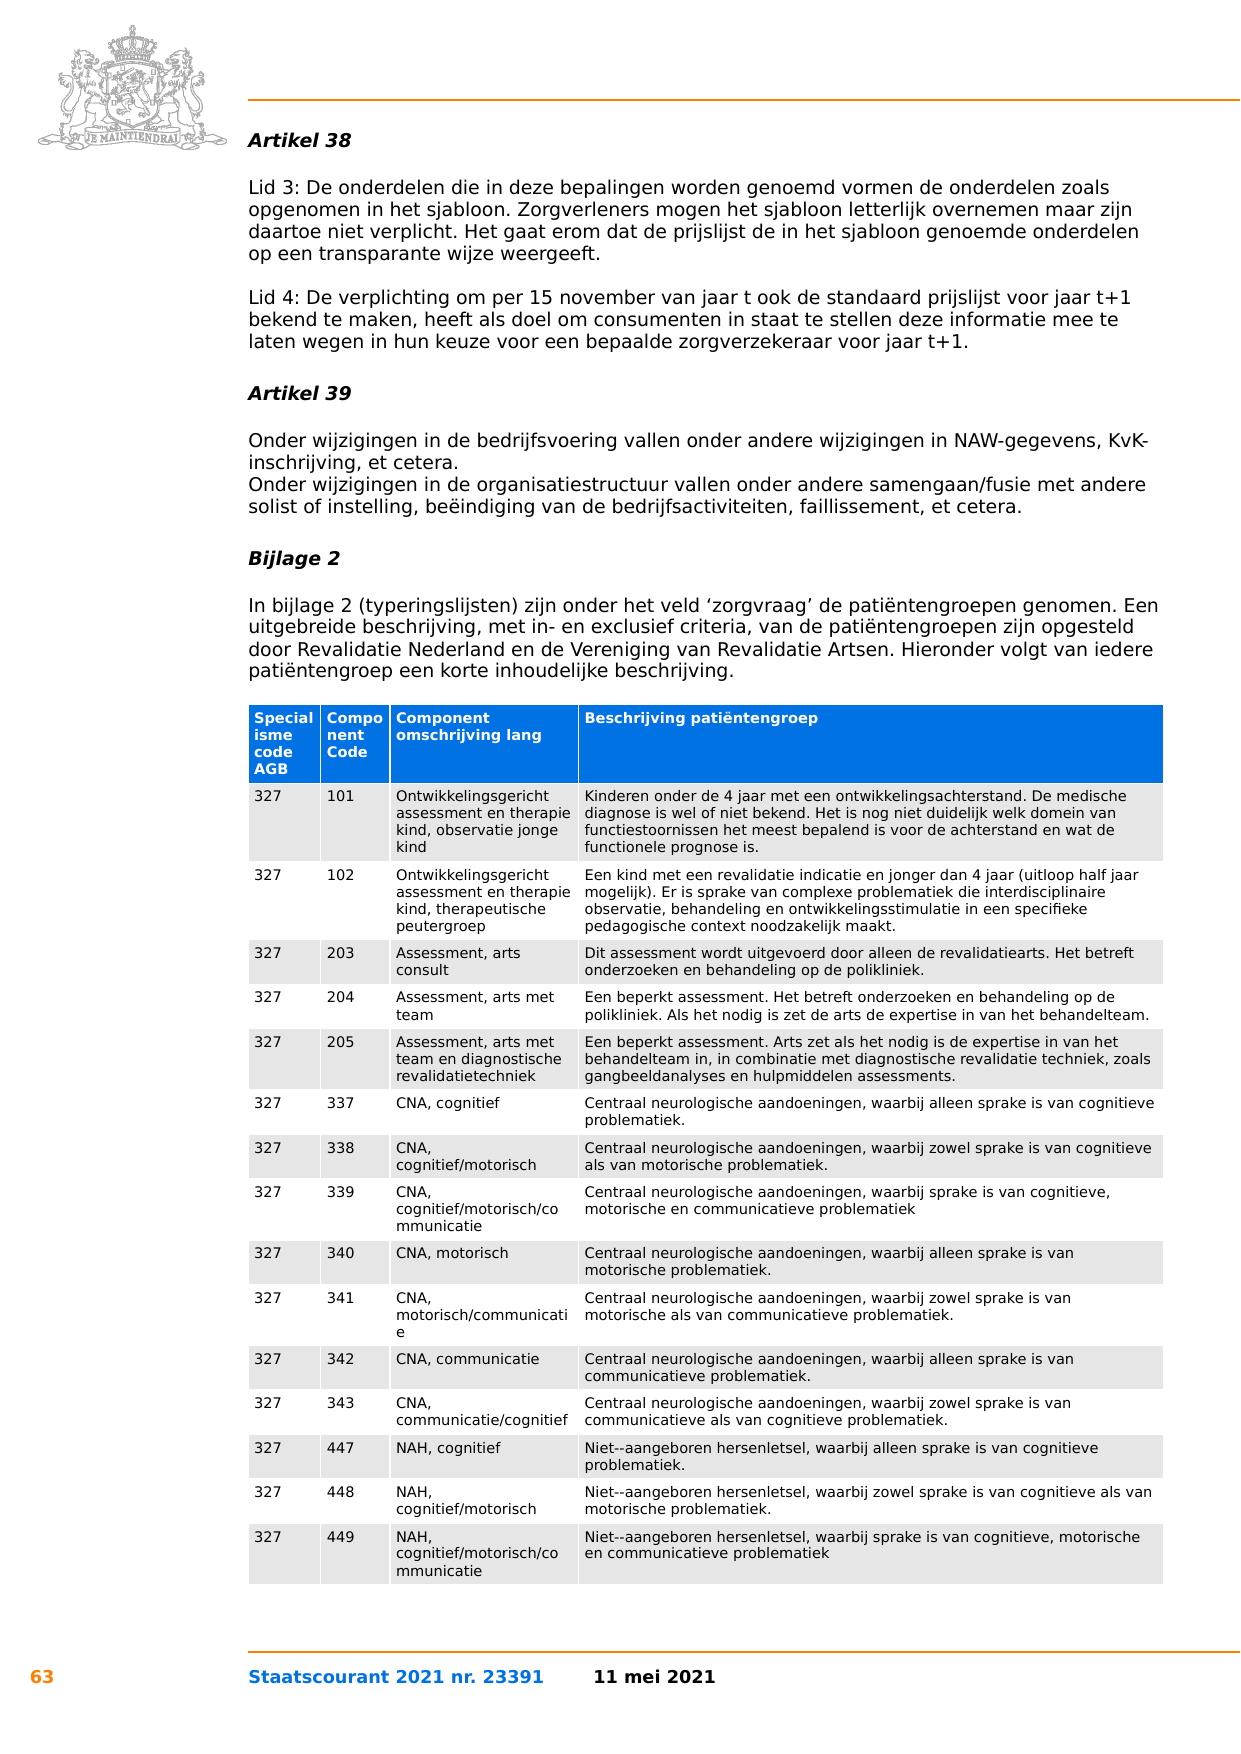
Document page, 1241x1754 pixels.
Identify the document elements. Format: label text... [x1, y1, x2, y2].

table_cell Niet--aangeboren hersenletsel, waarbij sprake is van cognitieve, motorische en communicatieve problematiek [579, 1524, 1163, 1584]
table_cell CNA, cognitief [391, 1090, 578, 1134]
table_cell 327 [249, 1346, 320, 1389]
table_cell 327 [249, 1391, 320, 1434]
table_header Beschrijving patiëntengroep [579, 705, 1163, 783]
table_cell Assessment, arts consult [391, 940, 578, 984]
table_cell 449 [321, 1524, 389, 1584]
table_cell CNA, communicatie/cognitief [391, 1391, 578, 1434]
table_cell Een beperkt assessment. Het betreft onderzoeken en behandeling op de polikliniek. Als het nodig is zet de arts de expertise in van het behandelteam. [579, 985, 1163, 1028]
table_cell 341 [321, 1285, 389, 1345]
table_cell NAH, cognitief/motorisch/communicatie [391, 1524, 578, 1584]
table_cell Ontwikkelingsgericht assessment en therapie kind, observatie jonge kind [391, 784, 578, 861]
table_cell 448 [321, 1479, 389, 1523]
table_cell Assessment, arts met team en diagnostische revalidatietechniek [391, 1029, 578, 1089]
subtitle Bijlage 2 [248, 547, 1163, 569]
table_cell CNA, cognitief/motorisch/communicatie [391, 1179, 578, 1239]
table_cell Dit assessment wordt uitgevoerd door alleen de revalidatiearts. Het betreft onderzoeken en behandeling op de polikliniek. [579, 940, 1163, 984]
table_cell Centraal neurologische aandoeningen, waarbij zowel sprake is van cognitieve als van motorische problematiek. [579, 1135, 1163, 1178]
table_cell 339 [321, 1179, 389, 1239]
table_cell 342 [321, 1346, 389, 1389]
table_cell CNA, cognitief/motorisch [391, 1135, 578, 1178]
table_cell CNA, motorisch/communicatie [391, 1285, 578, 1345]
subtitle Artikel 38 [248, 130, 1163, 152]
table_cell 327 [249, 1435, 320, 1478]
table_cell Niet--aangeboren hersenletsel, waarbij zowel sprake is van cognitieve als van motorische problematiek. [579, 1479, 1163, 1523]
table_cell Kinderen onder de 4 jaar met een ontwikkelingsachterstand. De medische diagnose is wel of niet bekend. Het is nog niet duidelijk welk domein van functiestoornissen het meest bepalend is voor de achterstand en wat de functionele prognose is. [579, 784, 1163, 861]
table_cell 337 [321, 1090, 389, 1134]
text Lid 4: De verplichting om per 15 november van jaar t ook de standaard prijslijst voor jaar t+1 bekend te maken, heeft als doel om consumenten in staat te stellen deze informatie mee te laten wegen in hun keuze voor een bepaalde zorgverzekeraar voor jaar t+1. [248, 287, 1163, 353]
table_cell 327 [249, 862, 320, 939]
table_cell Een kind met een revalidatie indicatie en jonger dan 4 jaar (uitloop half jaar mogelijk). Er is sprake van complexe problematiek die interdisciplinaire observatie, behandeling en ontwikkelingsstimulatie in een specifieke pedagogische context noodzakelijk maakt. [579, 862, 1163, 939]
text Onder wijzigingen in de bedrijfsvoering vallen onder andere wijzigingen in NAW-gegevens, KvK-inschrijving, et cetera. [248, 429, 1163, 473]
table_cell 327 [249, 1135, 320, 1178]
table_header Specialisme code AGB [249, 705, 320, 783]
table_cell 447 [321, 1435, 389, 1478]
table_cell 327 [249, 940, 320, 984]
table_cell Centraal neurologische aandoeningen, waarbij zowel sprake is van communicatieve als van cognitieve problematiek. [579, 1391, 1163, 1434]
table_cell NAH, cognitief/motorisch [391, 1479, 578, 1523]
table_cell CNA, communicatie [391, 1346, 578, 1389]
table_cell NAH, cognitief [391, 1435, 578, 1478]
table_cell Centraal neurologische aandoeningen, waarbij zowel sprake is van motorische als van communicatieve problematiek. [579, 1285, 1163, 1345]
table_cell 327 [249, 1179, 320, 1239]
table_cell 327 [249, 1241, 320, 1284]
table_cell 327 [249, 1090, 320, 1134]
table_cell CNA, motorisch [391, 1241, 578, 1284]
table_header Component omschrijving lang [391, 705, 578, 783]
table_cell 327 [249, 784, 320, 861]
table_cell 204 [321, 985, 389, 1028]
text Onder wijzigingen in de organisatiestructuur vallen onder andere samengaan/fusie met andere solist of instelling, beëindiging van de bedrijfsactiviteiten, faillissement, et cetera. [248, 473, 1163, 517]
table_cell 205 [321, 1029, 389, 1089]
table_cell 327 [249, 1524, 320, 1584]
table_cell Niet--aangeboren hersenletsel, waarbij alleen sprake is van cognitieve problematiek. [579, 1435, 1163, 1478]
table_cell 343 [321, 1391, 389, 1434]
table_cell 327 [249, 985, 320, 1028]
table_cell Centraal neurologische aandoeningen, waarbij alleen sprake is van motorische problematiek. [579, 1241, 1163, 1284]
table_cell 327 [249, 1479, 320, 1523]
table_cell 203 [321, 940, 389, 984]
table_header Component Code [321, 705, 389, 783]
table_cell Een beperkt assessment. Arts zet als het nodig is de expertise in van het behandelteam in, in combinatie met diagnostische revalidatie techniek, zoals gangbeeldanalyses en hulpmiddelen assessments. [579, 1029, 1163, 1089]
table_cell 101 [321, 784, 389, 861]
table_cell Centraal neurologische aandoeningen, waarbij alleen sprake is van cognitieve problematiek. [579, 1090, 1163, 1134]
table_cell Centraal neurologische aandoeningen, waarbij alleen sprake is van communicatieve problematiek. [579, 1346, 1163, 1389]
table_cell Ontwikkelingsgericht assessment en therapie kind, therapeutische peutergroep [391, 862, 578, 939]
picture [38, 25, 227, 150]
table_cell 340 [321, 1241, 389, 1284]
table_cell Centraal neurologische aandoeningen, waarbij sprake is van cognitieve, motorische en communicatieve problematiek [579, 1179, 1163, 1239]
text In bijlage 2 (typeringslijsten) zijn onder het veld ‘zorgvraag’ de patiëntengroepen genomen. Een uitgebreide beschrijving, met in- en exclusief criteria, van de patiëntengroepen zijn opgesteld door Revalidatie Nederland en de Vereniging van Revalidatie Artsen. Hieronder volgt van iedere patiëntengroep een korte inhoudelijke beschrijving. [248, 594, 1163, 682]
table_cell 102 [321, 862, 389, 939]
table_cell 338 [321, 1135, 389, 1178]
table_cell 327 [249, 1285, 320, 1345]
subtitle Artikel 39 [248, 383, 1163, 404]
text Lid 3: De onderdelen die in deze bepalingen worden genoemd vormen de onderdelen zoals opgenomen in het sjabloon. Zorgverleners mogen het sjabloon letterlijk overnemen maar zijn daartoe niet verplicht. Het gaat erom dat de prijslijst de in het sjabloon genoemde onderdelen op een transparante wijze weergeeft. [248, 177, 1163, 265]
table_cell 327 [249, 1029, 320, 1089]
table_cell Assessment, arts met team [391, 985, 578, 1028]
